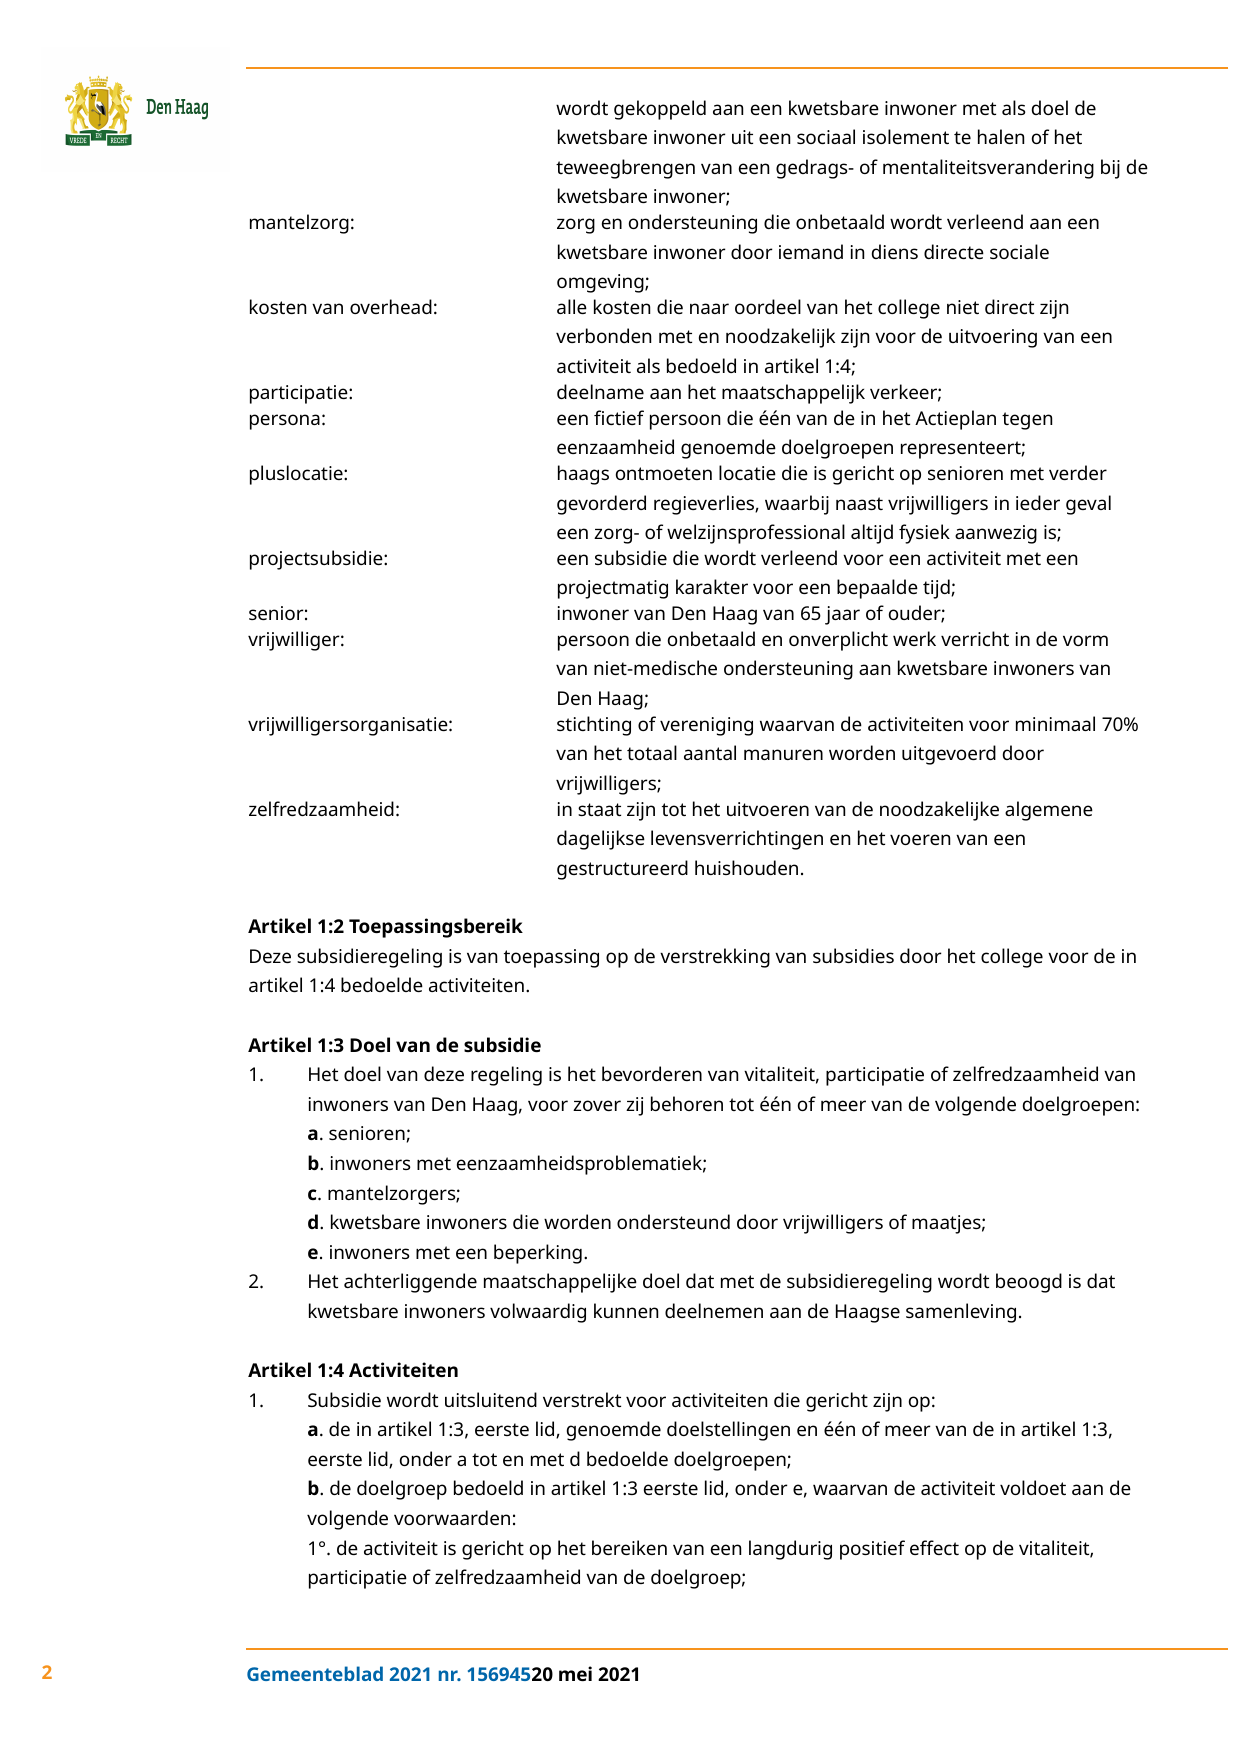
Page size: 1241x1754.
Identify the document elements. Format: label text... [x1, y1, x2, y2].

table_cell alle kosten die naar oordeel van het college niet direct zijn verbonden met en noodzakelijk zijn voor de uitvoering van een activiteit als bedoeld in artikel 1:4; [556, 294, 1152, 379]
list d. kwetsbare inwoners die worden ondersteund door vrijwilligers of maatjes; [248, 1209, 1152, 1235]
list 1°. de activiteit is gericht op het bereiken van een langdurig positief effect op de vitaliteit, participatie of zelfredzaamheid van de doelgroep; [248, 1535, 1152, 1590]
text Artikel 1:4 Activiteiten [248, 1357, 1152, 1383]
list c. mantelzorgers; [248, 1180, 1152, 1206]
table_cell vrijwilligersorganisatie: [248, 711, 556, 796]
table_cell projectsubsidie: [248, 545, 556, 600]
table_cell kosten van overhead: [248, 294, 556, 379]
table_cell stichting of vereniging waarvan de activiteiten voor minimaal 70% van het totaal aantal manuren worden uitgevoerd door vrijwilligers; [556, 711, 1152, 796]
table_cell inwoner van Den Haag van 65 jaar of ouder; [556, 600, 1152, 626]
table_cell wordt gekoppeld aan een kwetsbare inwoner met als doel de kwetsbare inwoner uit een sociaal isolement te halen of het teweegbrengen van een gedrags- of mentaliteitsverandering bij de kwetsbare inwoner; [556, 95, 1152, 209]
table_cell pluslocatie: [248, 460, 556, 545]
list Subsidie wordt uitsluitend verstrekt voor activiteiten die gericht zijn op: [248, 1387, 1152, 1413]
list b. inwoners met eenzaamheidsproblematiek; [248, 1150, 1152, 1176]
table_cell een subsidie die wordt verleend voor een activiteit met een projectmatig karakter voor een bepaalde tijd; [556, 545, 1152, 600]
list a. de in artikel 1:3, eerste lid, genoemde doelstellingen en één of meer van de in artikel 1:3, eerste lid, onder a tot en met d bedoelde doelgroepen; [248, 1416, 1152, 1472]
table_cell senior: [248, 600, 556, 626]
text Artikel 1:3 Doel van de subsidie [248, 1032, 1152, 1058]
table_cell participatie: [248, 379, 556, 405]
table_cell zelfredzaamheid: [248, 796, 556, 881]
table_cell een fictief persoon die één van de in het Actieplan tegen eenzaamheid genoemde doelgroepen representeert; [556, 405, 1152, 460]
table_cell persoon die onbetaald en onverplicht werk verricht in de vorm van niet-medische ondersteuning aan kwetsbare inwoners van Den Haag; [556, 626, 1152, 711]
text Deze subsidieregeling is van toepassing op de verstrekking van subsidies door het college voor de in artikel 1:4 bedoelde activiteiten. [248, 943, 1152, 998]
table_cell vrijwilliger: [248, 626, 556, 711]
table_cell mantelzorg: [248, 209, 556, 294]
table_cell [248, 95, 556, 209]
list a. senioren; [248, 1121, 1152, 1146]
text Artikel 1:2 Toepassingsbereik [248, 913, 1152, 939]
list b. de doelgroep bedoeld in artikel 1:3 eerste lid, onder e, waarvan de activiteit voldoet aan de volgende voorwaarden: [248, 1476, 1152, 1531]
list Het doel van deze regeling is het bevorderen van vitaliteit, participatie of zelfredzaamheid van inwoners van Den Haag, voor zover zij behoren tot één of meer van de volgende doelgroepen: [248, 1061, 1152, 1117]
table_cell haags ontmoeten locatie die is gericht op senioren met verder gevorderd regieverlies, waarbij naast vrijwilligers in ieder geval een zorg- of welzijnsprofessional altijd fysiek aanwezig is; [556, 460, 1152, 545]
picture [41, 47, 231, 172]
table_cell persona: [248, 405, 556, 460]
table_cell deelname aan het maatschappelijk verkeer; [556, 379, 1152, 405]
list e. inwoners met een beperking. [248, 1239, 1152, 1265]
table_cell in staat zijn tot het uitvoeren van de noodzakelijke algemene dagelijkse levensverrichtingen en het voeren van een gestructureerd huishouden. [556, 796, 1152, 881]
table_cell zorg en ondersteuning die onbetaald wordt verleend aan een kwetsbare inwoner door iemand in diens directe sociale omgeving; [556, 209, 1152, 294]
list Het achterliggende maatschappelijke doel dat met de subsidieregeling wordt beoogd is dat kwetsbare inwoners volwaardig kunnen deelnemen aan de Haagse samenleving. [248, 1268, 1152, 1324]
